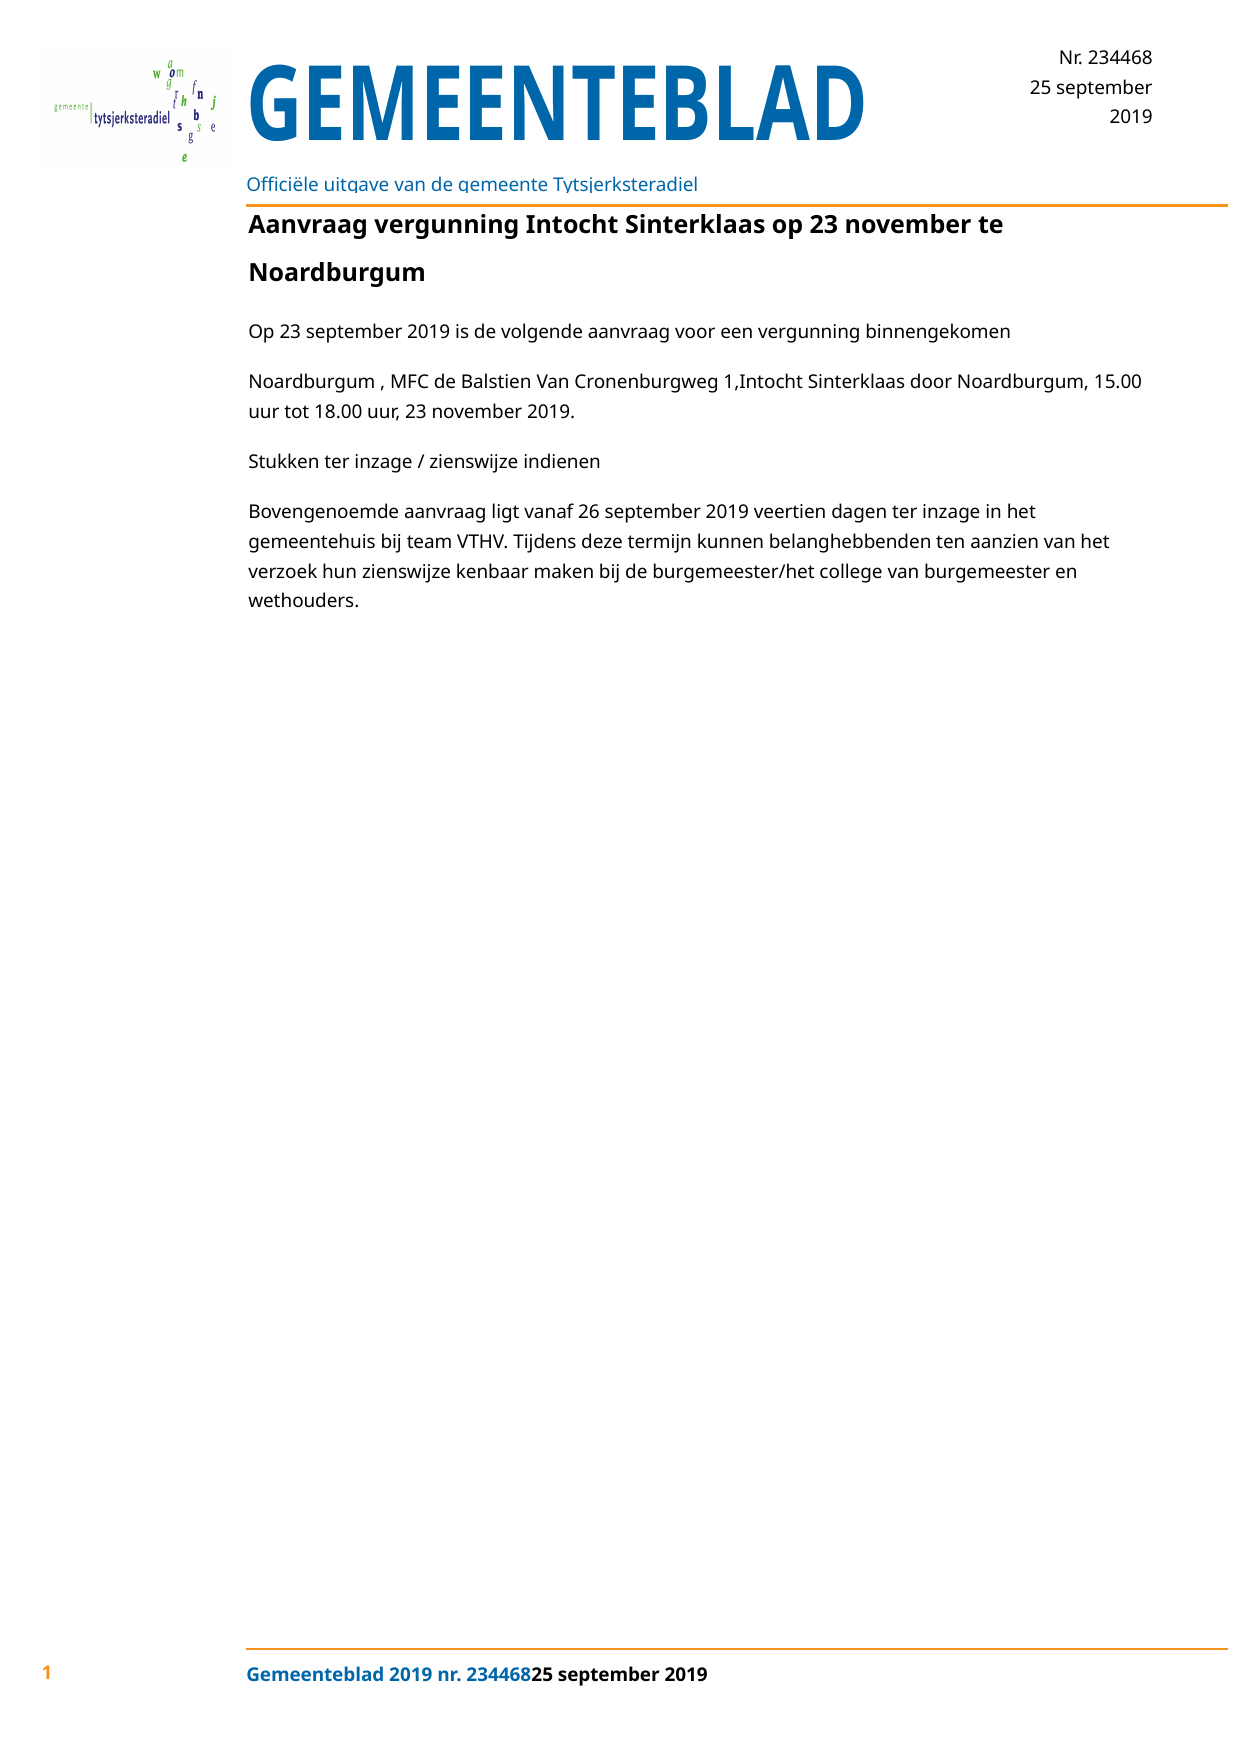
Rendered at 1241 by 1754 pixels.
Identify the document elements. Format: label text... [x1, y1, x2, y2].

text Aanvraag vergunning Intocht Sinterklaas op 23 november te Noardburgum [248, 207, 1152, 288]
text Bovengenoemde aanvraag ligt vanaf 26 september 2019 veertien dagen ter inzage in het gemeentehuis bij team VTHV. Tijdens deze termijn kunnen belanghebbenden ten aanzien van het verzoek hun zienswijze kenbaar maken bij de burgemeester/het college van burgemeester en wethouders. [248, 499, 1152, 613]
text Noardburgum , MFC de Balstien Van Cronenburgweg 1,Intocht Sinterklaas door Noardburgum, 15.00 uur tot 18.00 uur, 23 november 2019. [248, 368, 1152, 424]
text Op 23 september 2019 is de volgende aanvraag voor een vergunning binnengekomen [248, 318, 1152, 344]
picture [41, 47, 231, 172]
text Stukken ter inzage / zienswijze indienen [248, 448, 1152, 474]
